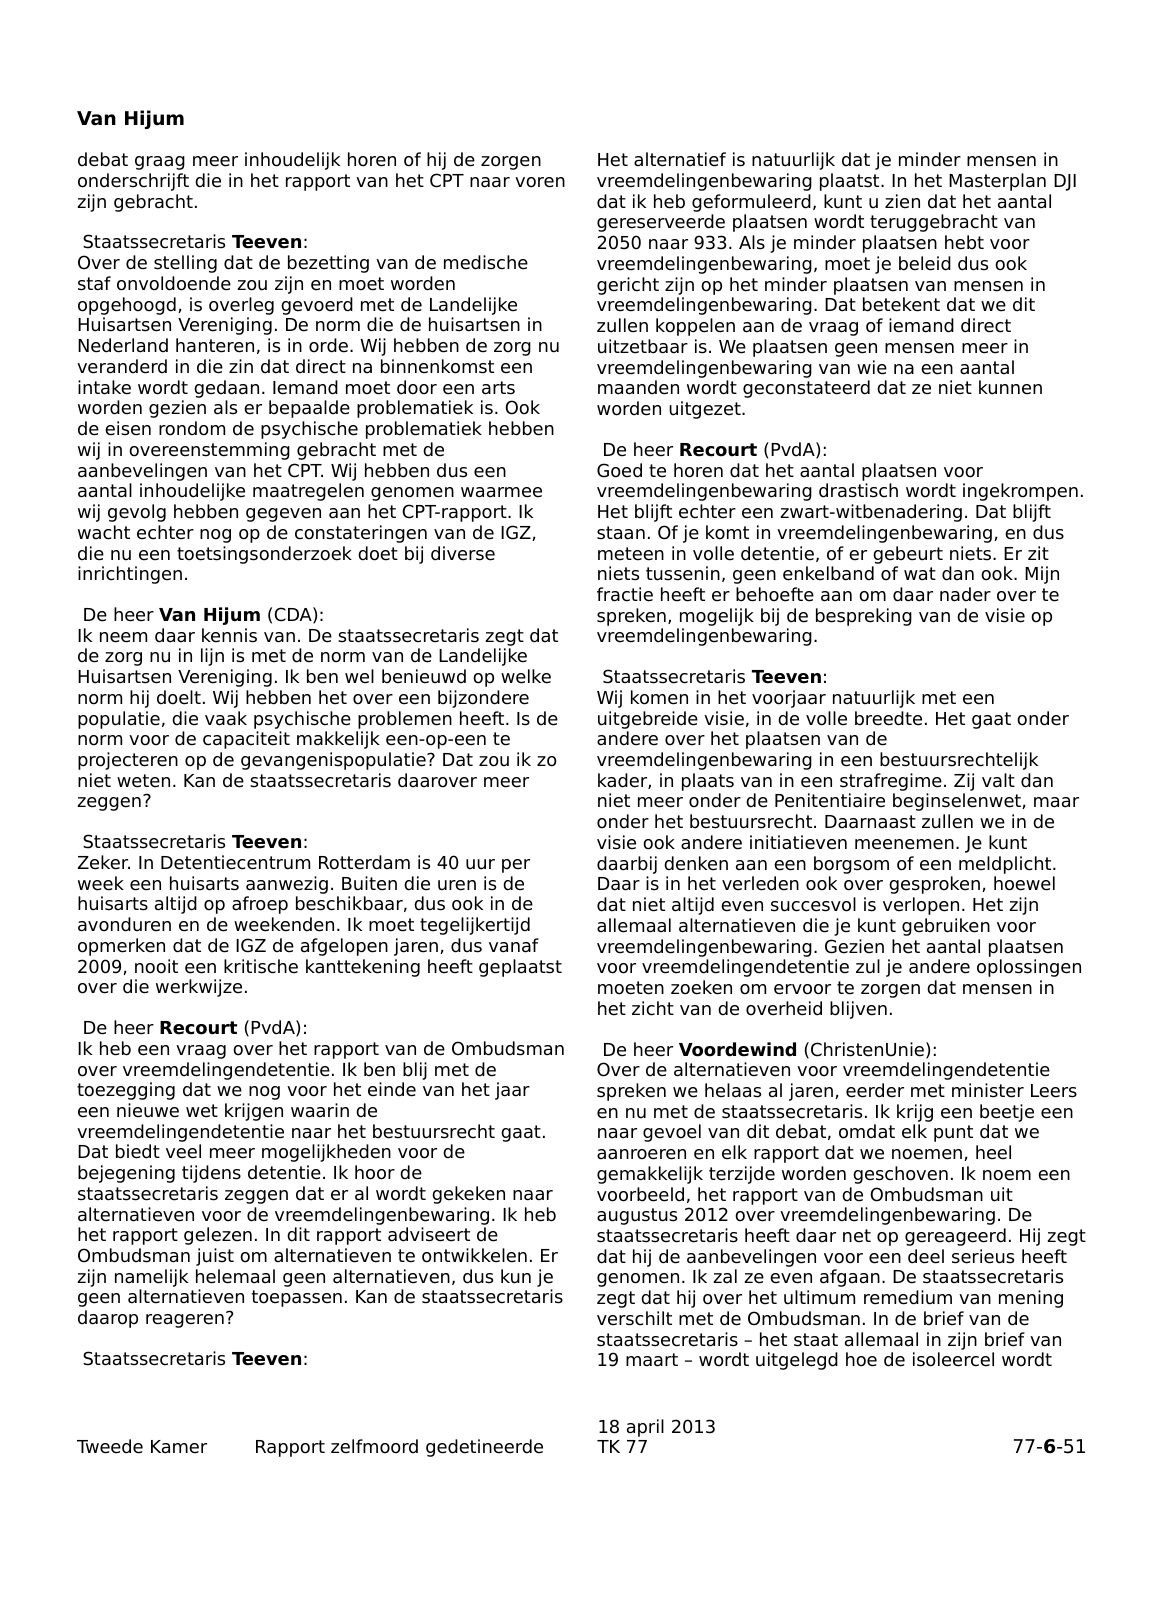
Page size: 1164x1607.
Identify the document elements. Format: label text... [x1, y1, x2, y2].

text De heer Recourt (PvdA): [77, 1018, 567, 1039]
text De heer Voordewind (ChristenUnie): [596, 1039, 1087, 1060]
text Over de stelling dat de bezetting van de medische staf onvoldoende zou zijn en moet worden opgehoogd, is overleg gevoerd met de Landelijke Huisartsen Vereniging. De norm die de huisartsen in Nederland hanteren, is in orde. Wij hebben de zorg nu veranderd in die zin dat direct na binnenkomst een intake wordt gedaan. Iemand moet door een arts worden gezien als er bepaalde problematiek is. Ook de eisen rondom de psychische problematiek hebben wij in overeenstemming gebracht met de aanbevelingen van het CPT. Wij hebben dus een aantal inhoudelijke maatregelen genomen waarmee wij gevolg hebben gegeven aan het CPT-rapport. Ik wacht echter nog op de constateringen van de IGZ, die nu een toetsingsonderzoek doet bij diverse inrichtingen. [77, 253, 567, 585]
text Ik heb een vraag over het rapport van de Ombudsman over vreemdelingendetentie. Ik ben blij met de toezegging dat we nog voor het einde van het jaar een nieuwe wet krijgen waarin de vreemdelingendetentie naar het bestuursrecht gaat. Dat biedt veel meer mogelijkheden voor de bejegening tijdens detentie. Ik hoor de staatssecretaris zeggen dat er al wordt gekeken naar alternatieven voor de vreemdelingenbewaring. Ik heb het rapport gelezen. In dit rapport adviseert de Ombudsman juist om alternatieven te ontwikkelen. Er zijn namelijk helemaal geen alternatieven, dus kun je geen alternatieven toepassen. Kan de staatssecretaris daarop reageren? [77, 1039, 567, 1329]
text Staatssecretaris Teeven: [596, 667, 1087, 688]
text debat graag meer inhoudelijk horen of hij de zorgen onderschrijft die in het rapport van het CPT naar voren zijn gebracht. [77, 150, 567, 212]
text De heer Recourt (PvdA): [596, 440, 1087, 460]
text Over de alternatieven voor vreemdelingendetentie spreken we helaas al jaren, eerder met minister Leers en nu met de staatssecretaris. Ik krijg een beetje een naar gevoel van dit debat, omdat elk punt dat we aanroeren en elk rapport dat we noemen, heel gemakkelijk terzijde worden geschoven. Ik noem een voorbeeld, het rapport van de Ombudsman uit augustus 2012 over vreemdelingenbewaring. De staatssecretaris heeft daar net op gereageerd. Hij zegt dat hij de aanbevelingen voor een deel serieus heeft genomen. Ik zal ze even afgaan. De staatssecretaris zegt dat hij over het ultimum remedium van mening verschilt met de Ombudsman. In de brief van de staatssecretaris – het staat allemaal in zijn brief van 19 maart – wordt uitgelegd hoe de isoleercel wordt [596, 1060, 1087, 1371]
text Staatssecretaris Teeven: [77, 232, 567, 253]
text Ik neem daar kennis van. De staatssecretaris zegt dat de zorg nu in lijn is met de norm van de Landelijke Huisartsen Vereniging. Ik ben wel benieuwd op welke norm hij doelt. Wij hebben het over een bijzondere populatie, die vaak psychische problemen heeft. Is de norm voor de capaciteit makkelijk een-op-een te projecteren op de gevangenispopulatie? Dat zou ik zo niet weten. Kan de staatssecretaris daarover meer zeggen? [77, 626, 567, 812]
text Het alternatief is natuurlijk dat je minder mensen in vreemdelingenbewaring plaatst. In het Masterplan DJI dat ik heb geformuleerd, kunt u zien dat het aantal gereserveerde plaatsen wordt teruggebracht van 2050 naar 933. Als je minder plaatsen hebt voor vreemdelingenbewaring, moet je beleid dus ook gericht zijn op het minder plaatsen van mensen in vreemdelingenbewaring. Dat betekent dat we dit zullen koppelen aan de vraag of iemand direct uitzetbaar is. We plaatsen geen mensen meer in vreemdelingenbewaring van wie na een aantal maanden wordt geconstateerd dat ze niet kunnen worden uitgezet. [596, 150, 1087, 420]
text Staatssecretaris Teeven: [77, 832, 567, 853]
text De heer Van Hijum (CDA): [77, 605, 567, 626]
text Staatssecretaris Teeven: [77, 1349, 567, 1369]
text Zeker. In Detentiecentrum Rotterdam is 40 uur per week een huisarts aanwezig. Buiten die uren is de huisarts altijd op afroep beschikbaar, dus ook in de avonduren en de weekenden. Ik moet tegelijkertijd opmerken dat de IGZ de afgelopen jaren, dus vanaf 2009, nooit een kritische kanttekening heeft geplaatst over die werkwijze. [77, 853, 567, 998]
text Wij komen in het voorjaar natuurlijk met een uitgebreide visie, in de volle breedte. Het gaat onder andere over het plaatsen van de vreemdelingenbewaring in een bestuursrechtelijk kader, in plaats van in een strafregime. Zij valt dan niet meer onder de Penitentiaire beginselenwet, maar onder het bestuursrecht. Daarnaast zullen we in de visie ook andere initiatieven meenemen. Je kunt daarbij denken aan een borgsom of een meldplicht. Daar is in het verleden ook over gesproken, hoewel dat niet altijd even succesvol is verlopen. Het zijn allemaal alternatieven die je kunt gebruiken voor vreemdelingenbewaring. Gezien het aantal plaatsen voor vreemdelingendetentie zul je andere oplossingen moeten zoeken om ervoor te zorgen dat mensen in het zicht van de overheid blijven. [596, 688, 1087, 1019]
text Goed te horen dat het aantal plaatsen voor vreemdelingenbewaring drastisch wordt ingekrompen. Het blijft echter een zwart-witbenadering. Dat blijft staan. Of je komt in vreemdelingenbewaring, en dus meteen in volle detentie, of er gebeurt niets. Er zit niets tussenin, geen enkelband of wat dan ook. Mijn fractie heeft er behoefte aan om daar nader over te spreken, mogelijk bij de bespreking van de visie op vreemdelingenbewaring. [596, 460, 1087, 647]
